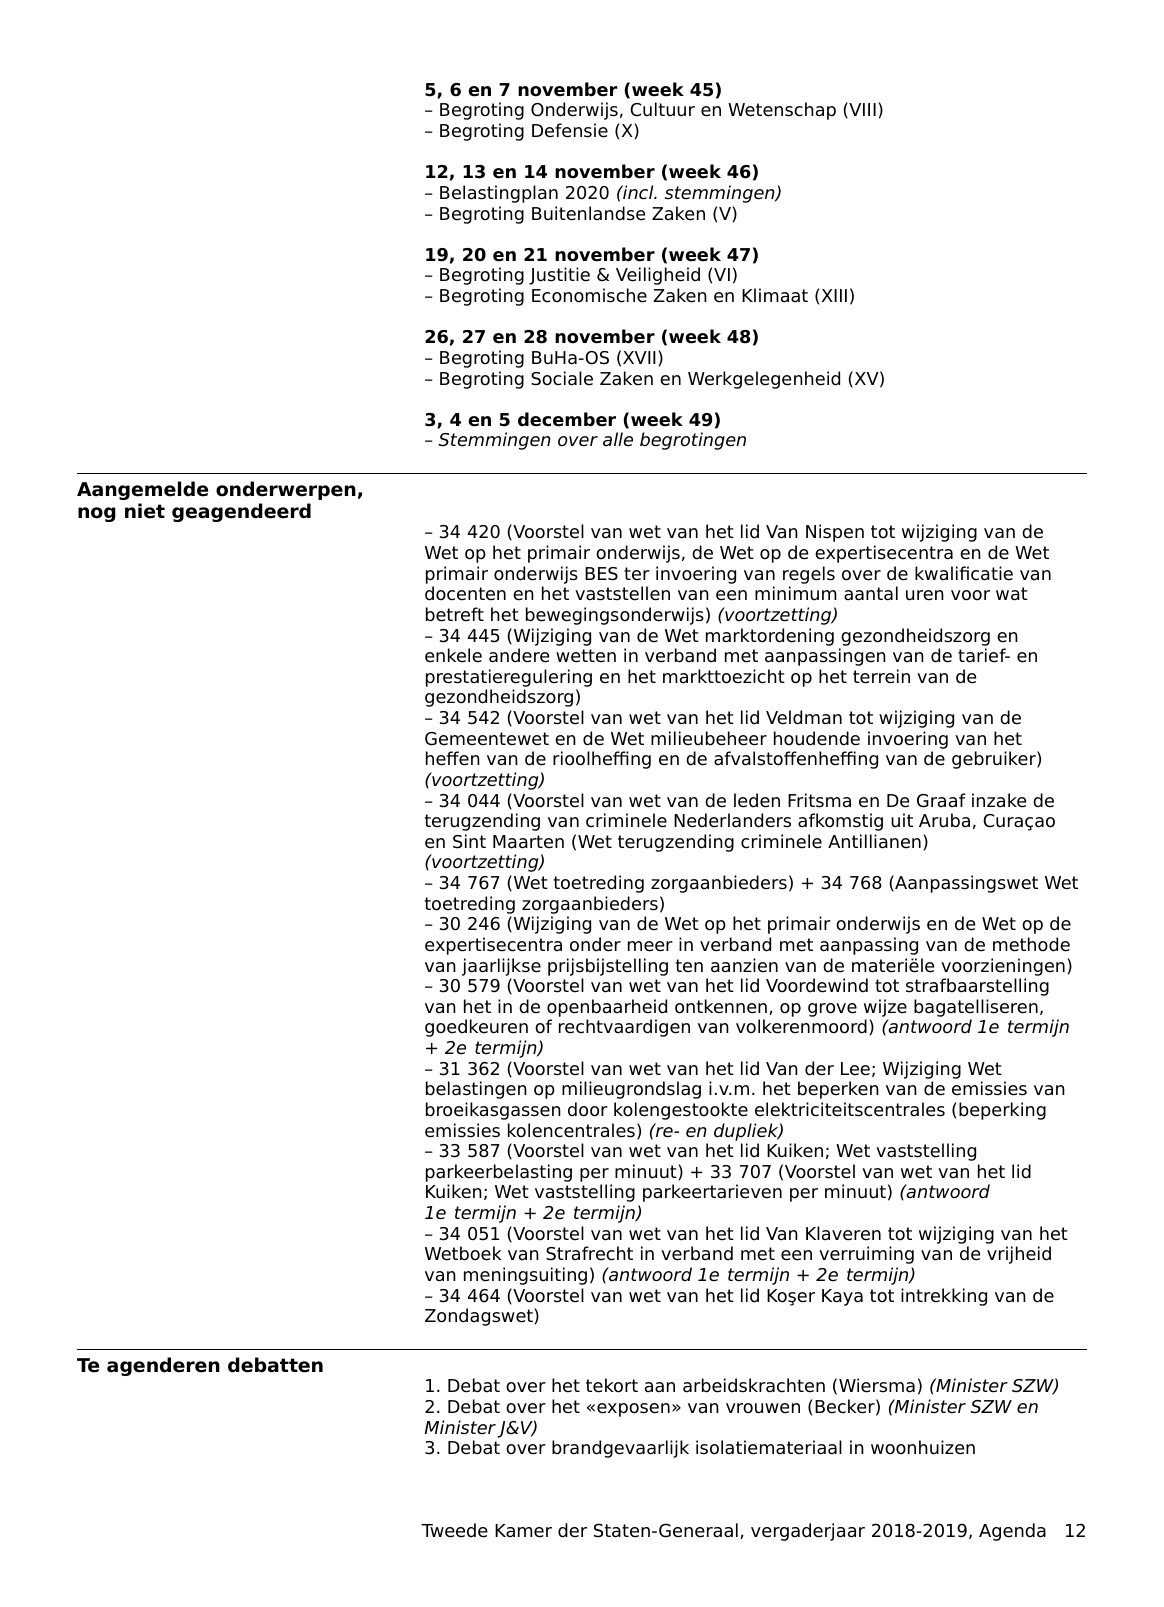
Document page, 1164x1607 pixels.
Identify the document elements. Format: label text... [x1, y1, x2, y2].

table_cell – 33 587 (Voorstel van wet van het lid Kuiken; Wet vaststelling parkeerbelasting per minuut) + 33 707 (Voorstel van wet van het lid Kuiken; Wet vaststelling parkeertarieven per minuut) (antwoord 1e termijn + 2e termijn) [418, 1141, 1087, 1224]
table_cell [77, 162, 401, 183]
table_cell [401, 183, 418, 203]
table_cell [77, 348, 401, 368]
table_cell [418, 224, 1087, 245]
table_cell – 34 420 (Voorstel van wet van het lid Van Nispen tot wijziging van de Wet op het primair onderwijs, de Wet op de expertisecentra en de Wet primair onderwijs BES ter invoering van regels over de kwalificatie van docenten en het vaststellen van een minimum aantal uren voor wat betreft het bewegingsonderwijs) (voortzetting) [418, 523, 1087, 626]
table_cell – Begroting Buitenlandse Zaken (V) [418, 204, 1087, 224]
table_cell [401, 523, 418, 626]
table_cell [401, 142, 418, 162]
table_cell 5, 6 en 7 november (week 45) [418, 80, 1087, 100]
table_cell [77, 121, 401, 142]
table_cell [418, 142, 1087, 162]
table_cell [418, 307, 1087, 327]
table_cell – Begroting Justitie & Veiligheid (VI) [418, 265, 1087, 286]
table_cell [401, 204, 418, 224]
table_cell [401, 853, 418, 873]
table_cell [401, 307, 418, 327]
table_cell – Begroting Defensie (X) [418, 121, 1087, 142]
table_cell [401, 265, 418, 286]
table_cell – 34 464 (Voorstel van wet van het lid Koşer Kaya tot intrekking van de Zondagswet) [418, 1286, 1087, 1327]
table_cell [401, 224, 418, 245]
table_cell [77, 976, 401, 1059]
table_cell [77, 914, 401, 976]
table_cell 3, 4 en 5 december (week 49) [418, 410, 1087, 430]
table_cell [401, 1438, 418, 1459]
table_cell 12, 13 en 14 november (week 46) [418, 162, 1087, 183]
table_cell [401, 1141, 418, 1224]
table_cell [77, 307, 401, 327]
table_cell [418, 59, 1087, 80]
table_cell [401, 162, 418, 183]
table_cell [77, 1141, 401, 1224]
table_cell [401, 369, 418, 389]
table_cell 19, 20 en 21 november (week 47) [418, 245, 1087, 265]
table_cell (voortzetting) [418, 853, 1087, 873]
table_cell [401, 410, 418, 430]
table_header [418, 1350, 1087, 1376]
table_cell [401, 873, 418, 914]
table_cell [77, 1224, 401, 1286]
table_cell [401, 80, 418, 100]
table_cell [401, 430, 418, 451]
table_cell [77, 1438, 401, 1459]
table_cell [418, 389, 1087, 410]
table_cell [77, 1397, 401, 1438]
table_header [401, 1350, 418, 1376]
table_cell [77, 708, 401, 791]
table_cell [77, 80, 401, 100]
table_header [418, 474, 1087, 522]
table_cell [77, 1376, 401, 1397]
table_cell [77, 245, 401, 265]
table_cell 1. Debat over het tekort aan arbeidskrachten (Wiersma) (Minister SZW) [418, 1376, 1087, 1397]
table_cell [401, 327, 418, 348]
table_cell – 30 246 (Wijziging van de Wet op het primair onderwijs en de Wet op de expertisecentra onder meer in verband met aanpassing van de methode van jaarlijkse prijsbijstelling ten aanzien van de materiële voorzieningen) [418, 914, 1087, 976]
table_cell [401, 914, 418, 976]
table_header Te agenderen debatten [77, 1350, 401, 1376]
table_cell [77, 853, 401, 873]
table_cell [77, 410, 401, 430]
table_cell – Begroting Economische Zaken en Klimaat (XIII) [418, 286, 1087, 307]
table_cell [77, 369, 401, 389]
table_cell [77, 142, 401, 162]
table_cell [77, 100, 401, 121]
table_cell – Belastingplan 2020 (incl. stemmingen) [418, 183, 1087, 203]
table_cell [401, 1059, 418, 1141]
table_cell – 34 051 (Voorstel van wet van het lid Van Klaveren tot wijziging van het Wetboek van Strafrecht in verband met een verruiming van de vrijheid van meningsuiting) (antwoord 1e termijn + 2e termijn) [418, 1224, 1087, 1286]
table_cell [77, 430, 401, 451]
table_cell [401, 791, 418, 852]
table_cell – 31 362 (Voorstel van wet van het lid Van der Lee; Wijziging Wet belastingen op milieugrondslag i.v.m. het beperken van de emissies van broeikasgassen door kolengestookte elektriciteitscentrales (beperking emissies kolencentrales) (re- en dupliek) [418, 1059, 1087, 1141]
table_cell [77, 791, 401, 852]
table_cell [77, 327, 401, 348]
table_cell [401, 389, 418, 410]
table_cell 26, 27 en 28 november (week 48) [418, 327, 1087, 348]
table_cell [77, 59, 401, 80]
table_cell [401, 286, 418, 307]
table_cell – 34 445 (Wijziging van de Wet marktordening gezondheidszorg en enkele andere wetten in verband met aanpassingen van de tarief- en prestatieregulering en het markttoezicht op het terrein van de gezondheidszorg) [418, 626, 1087, 708]
table_cell [401, 59, 418, 80]
table_cell [77, 286, 401, 307]
table_cell [77, 204, 401, 224]
table_cell – 34 044 (Voorstel van wet van de leden Fritsma en De Graaf inzake de terugzending van criminele Nederlanders afkomstig uit Aruba, Curaçao en Sint Maarten (Wet terugzending criminele Antillianen) [418, 791, 1087, 852]
table_cell – Begroting BuHa-OS (XVII) [418, 348, 1087, 368]
table_cell [77, 873, 401, 914]
table_cell [77, 389, 401, 410]
table_cell [77, 1286, 401, 1327]
table_cell [77, 523, 401, 626]
table_cell [401, 1376, 418, 1397]
table_cell [401, 708, 418, 791]
table_cell – 34 767 (Wet toetreding zorgaanbieders) + 34 768 (Aanpassingswet Wet toetreding zorgaanbieders) [418, 873, 1087, 914]
table_cell [401, 626, 418, 708]
table_cell [401, 121, 418, 142]
table_cell – Begroting Onderwijs, Cultuur en Wetenschap (VIII) [418, 100, 1087, 121]
table_header [401, 474, 418, 522]
table_cell [401, 1397, 418, 1438]
table_cell 3. Debat over brandgevaarlijk isolatiemateriaal in woonhuizen [418, 1438, 1087, 1459]
table_cell 2. Debat over het «exposen» van vrouwen (Becker) (Minister SZW en Minister J&V) [418, 1397, 1087, 1438]
table_cell [77, 224, 401, 245]
table_cell – Stemmingen over alle begrotingen [418, 430, 1087, 451]
table_cell [77, 183, 401, 203]
table_cell [77, 626, 401, 708]
table_cell [401, 1224, 418, 1286]
table_header Aangemelde onderwerpen, nog niet geagendeerd [77, 474, 401, 522]
table_cell – Begroting Sociale Zaken en Werkgelegenheid (XV) [418, 369, 1087, 389]
table_cell [401, 245, 418, 265]
table_cell – 34 542 (Voorstel van wet van het lid Veldman tot wijziging van de Gemeentewet en de Wet milieubeheer houdende invoering van het heffen van de rioolheffing en de afvalstoffenheffing van de gebruiker) (voortzetting) [418, 708, 1087, 791]
table_cell [401, 348, 418, 368]
table_cell – 30 579 (Voorstel van wet van het lid Voordewind tot strafbaarstelling van het in de openbaarheid ontkennen, op grove wijze bagatelliseren, goedkeuren of rechtvaardigen van volkerenmoord) (antwoord 1e termijn + 2e termijn) [418, 976, 1087, 1059]
table_cell [77, 265, 401, 286]
table_cell [401, 100, 418, 121]
table_cell [401, 1286, 418, 1327]
table_cell [77, 1059, 401, 1141]
table_cell [401, 976, 418, 1059]
